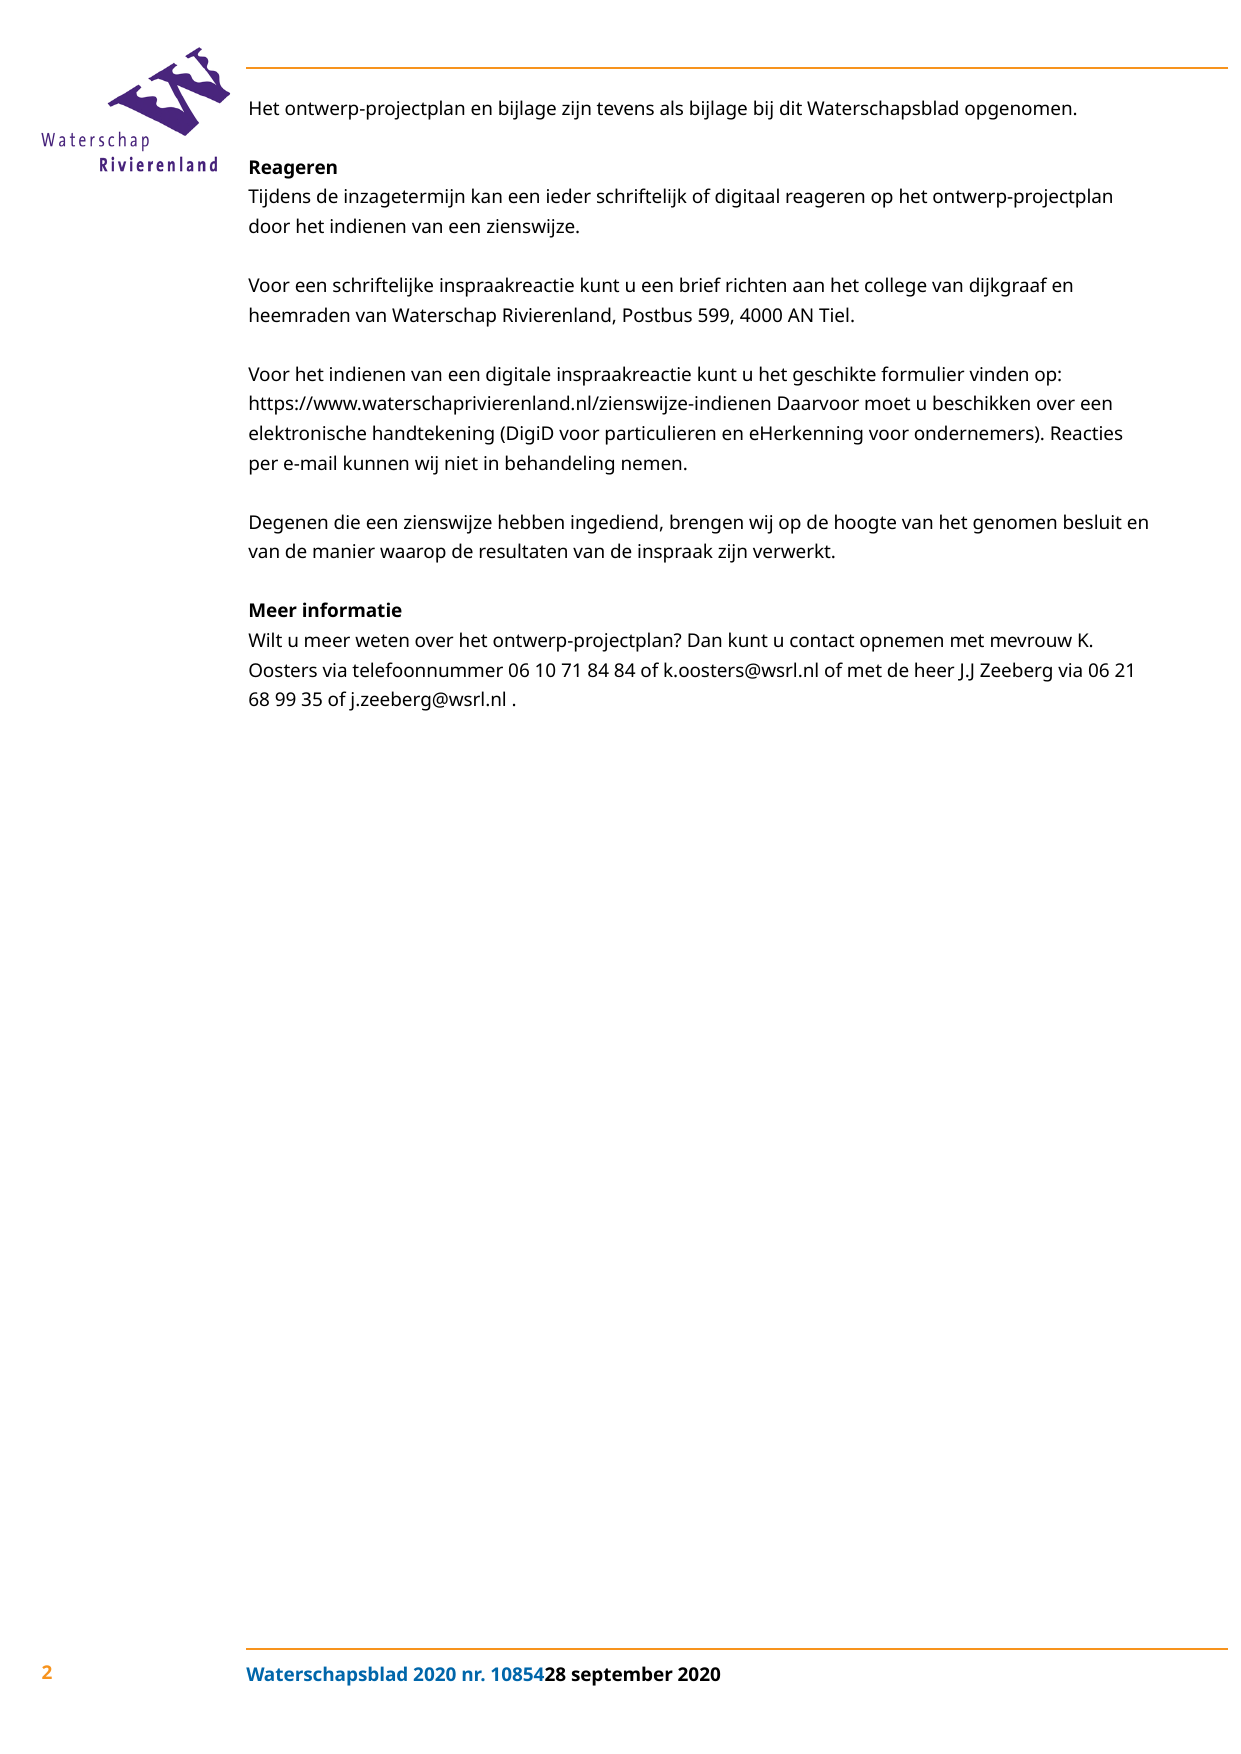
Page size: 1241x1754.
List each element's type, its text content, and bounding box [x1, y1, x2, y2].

text Degenen die een zienswijze hebben ingediend, brengen wij op de hoogte van het genomen besluit en van de manier waarop de resultaten van de inspraak zijn verwerkt. [248, 509, 1152, 564]
text Het ontwerp-projectplan en bijlage zijn tevens als bijlage bij dit Waterschapsblad opgenomen. [248, 95, 1152, 121]
text Tijdens de inzagetermijn kan een ieder schriftelijk of digitaal reageren op het ontwerp-projectplan door het indienen van een zienswijze. [248, 183, 1152, 239]
text Reageren [248, 154, 1152, 180]
text Voor het indienen van een digitale inspraakreactie kunt u het geschikte formulier vinden op: [248, 361, 1152, 387]
text Wilt u meer weten over het ontwerp-projectplan? Dan kunt u contact opnemen met mevrouw K. Oosters via telefoonnummer 06 10 71 84 84 of k.oosters@wsrl.nl of met de heer J.J Zeeberg via 06 21 68 99 35 of j.zeeberg@wsrl.nl . [248, 627, 1152, 712]
picture [41, 47, 231, 172]
text Voor een schriftelijke inspraakreactie kunt u een brief richten aan het college van dijkgraaf en heemraden van Waterschap Rivierenland, Postbus 599, 4000 AN Tiel. [248, 272, 1152, 328]
text Meer informatie [248, 598, 1152, 623]
text https://www.waterschaprivierenland.nl/zienswijze-indienen Daarvoor moet u beschikken over een elektronische handtekening (DigiD voor particulieren en eHerkenning voor ondernemers). Reacties per e-mail kunnen wij niet in behandeling nemen. [248, 391, 1152, 476]
